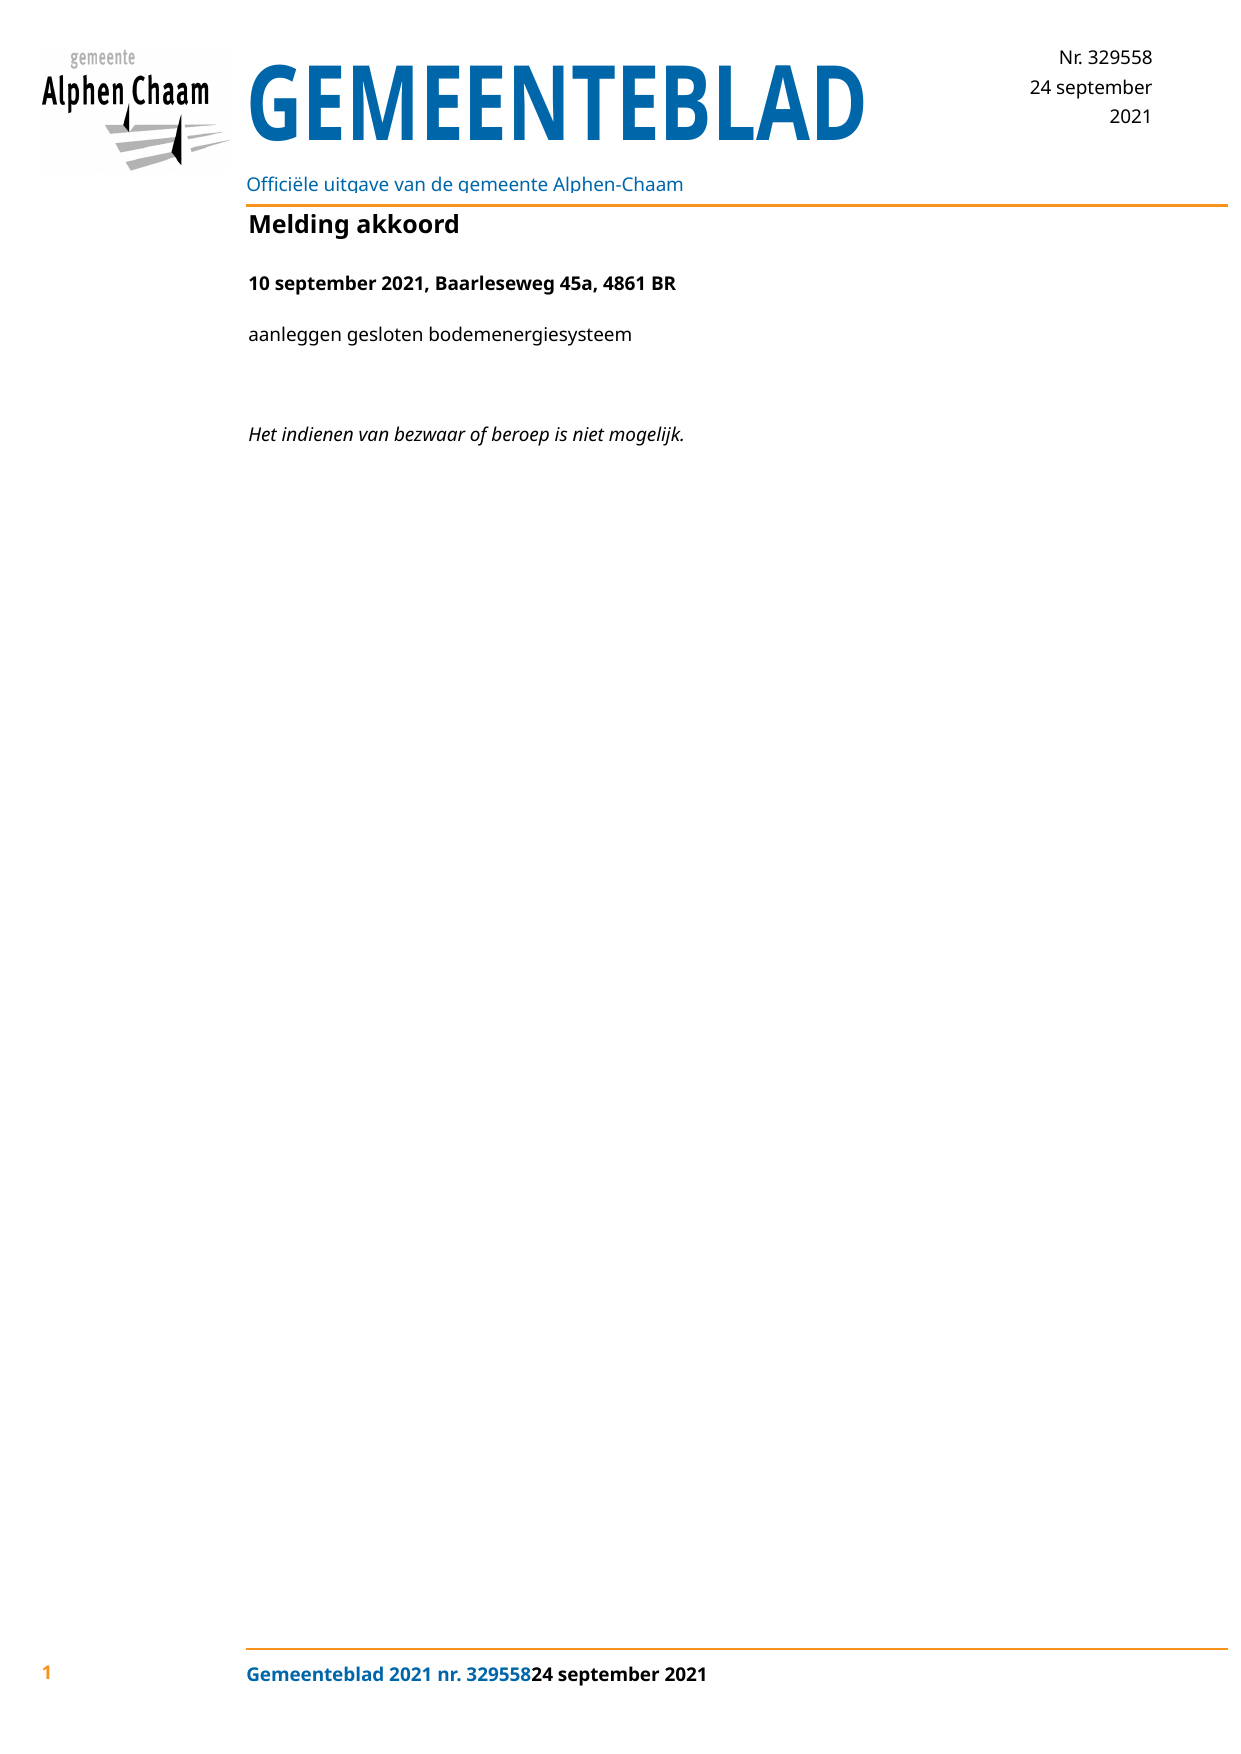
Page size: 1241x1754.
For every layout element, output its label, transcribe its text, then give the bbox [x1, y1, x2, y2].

text 10 september 2021, Baarleseweg 45a, 4861 BR [248, 270, 1152, 296]
text Melding akkoord [248, 207, 1152, 241]
text aanleggen gesloten bodemenergiesysteem [248, 321, 1152, 346]
picture [41, 47, 231, 172]
text Het indienen van bezwaar of beroep is niet mogelijk. [248, 422, 1152, 447]
